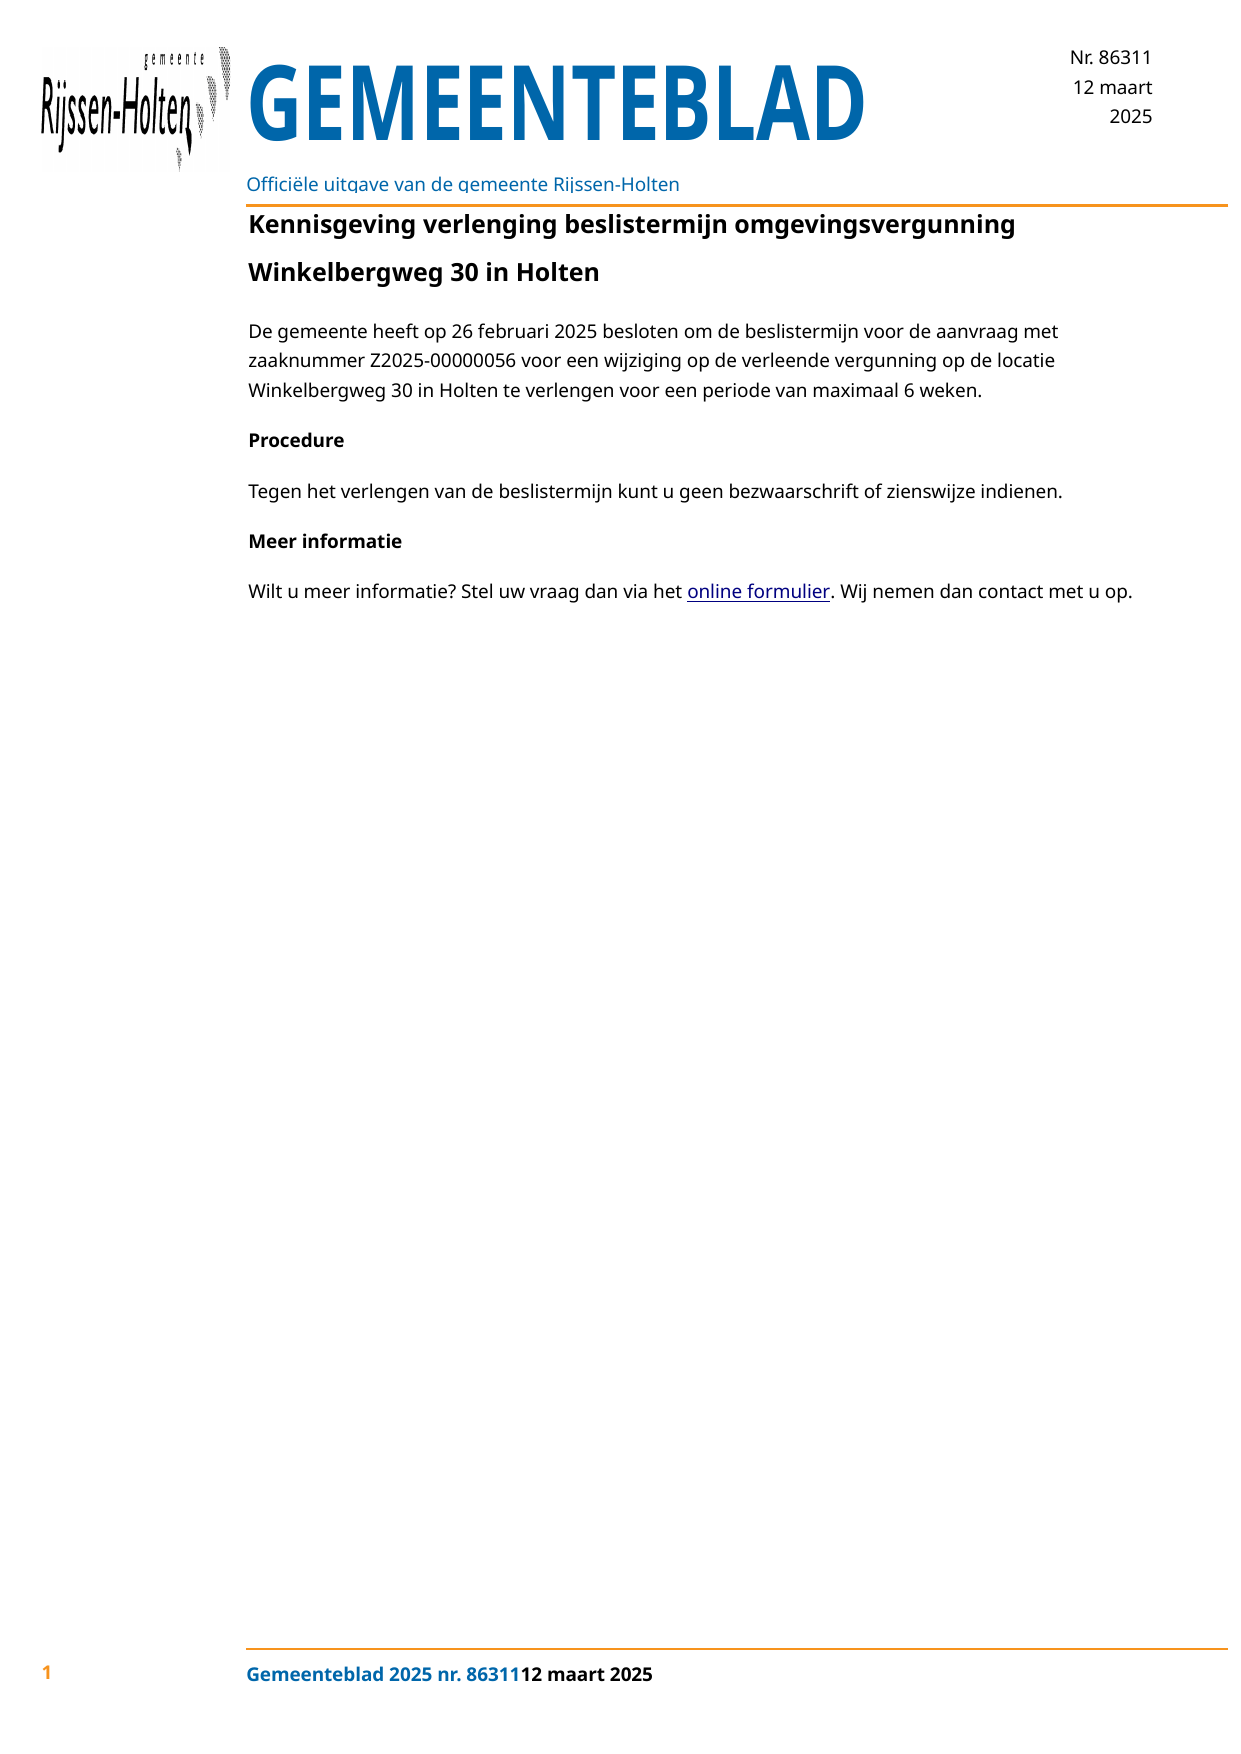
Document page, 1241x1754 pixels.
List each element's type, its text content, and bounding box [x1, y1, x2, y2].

text Kennisgeving verlenging beslistermijn omgevingsvergunning Winkelbergweg 30 in Holten [248, 207, 1152, 288]
picture [41, 47, 231, 172]
text Procedure [248, 427, 1152, 453]
text Tegen het verlengen van de beslistermijn kunt u geen bezwaarschrift of zienswijze indienen. [248, 478, 1152, 504]
text Wilt u meer informatie? Stel uw vraag dan via het online formulier. Wij nemen dan contact met u op. [248, 579, 1152, 604]
text De gemeente heeft op 26 februari 2025 besloten om de beslistermijn voor de aanvraag met zaaknummer Z2025-00000056 voor een wijziging op de verleende vergunning op de locatie Winkelbergweg 30 in Holten te verlengen voor een periode van maximaal 6 weken. [248, 318, 1152, 403]
text Meer informatie [248, 528, 1152, 554]
